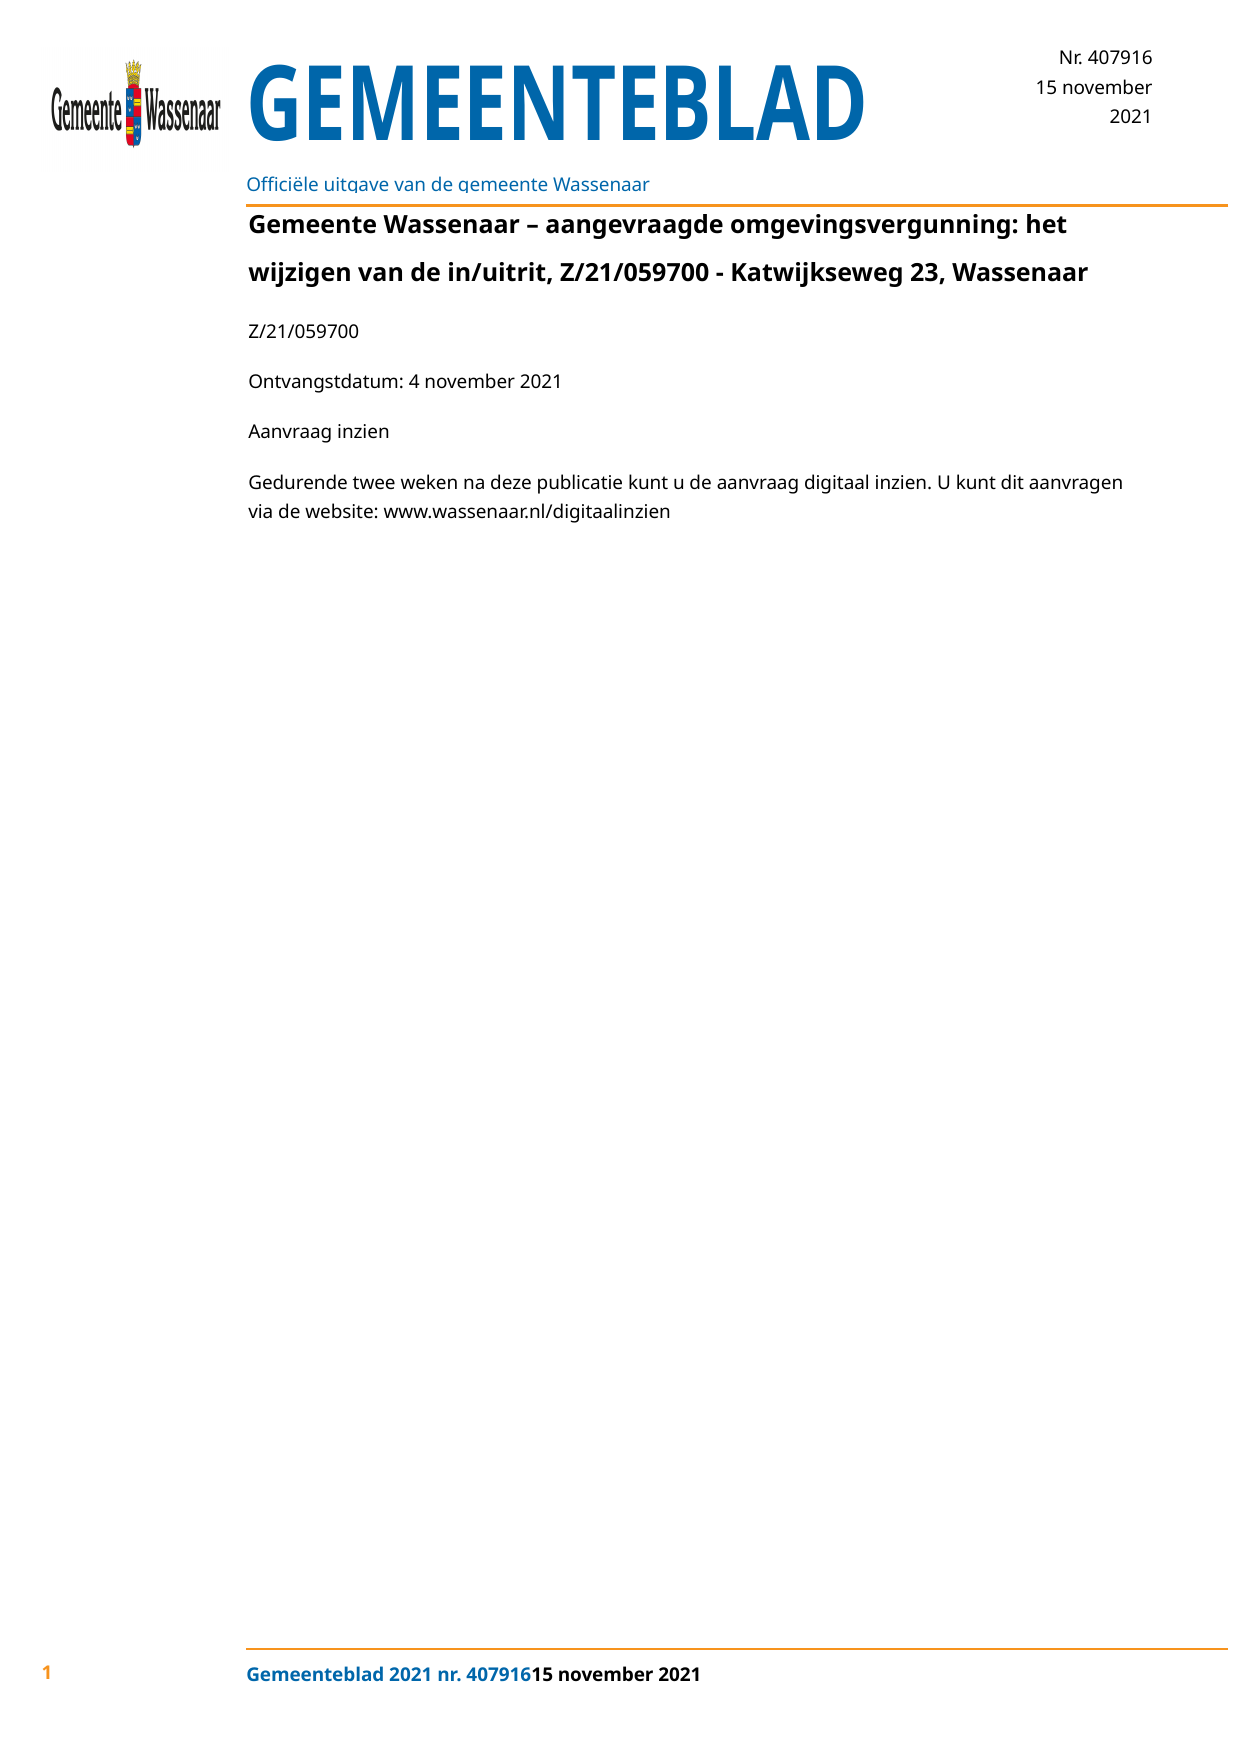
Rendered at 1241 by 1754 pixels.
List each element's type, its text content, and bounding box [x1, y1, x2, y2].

text Aanvraag inzien [248, 419, 1152, 444]
text Gemeente Wassenaar – aangevraagde omgevingsvergunning: het wijzigen van de in/uitrit, Z/21/059700 - Katwijkseweg 23, Wassenaar [248, 207, 1152, 288]
text Z/21/059700 [248, 318, 1152, 344]
picture [41, 47, 231, 172]
text Gedurende twee weken na deze publicatie kunt u de aanvraag digitaal inzien. U kunt dit aanvragen via de website: www.wassenaar.nl/digitaalinzien [248, 469, 1152, 524]
text Ontvangstdatum: 4 november 2021 [248, 368, 1152, 394]
